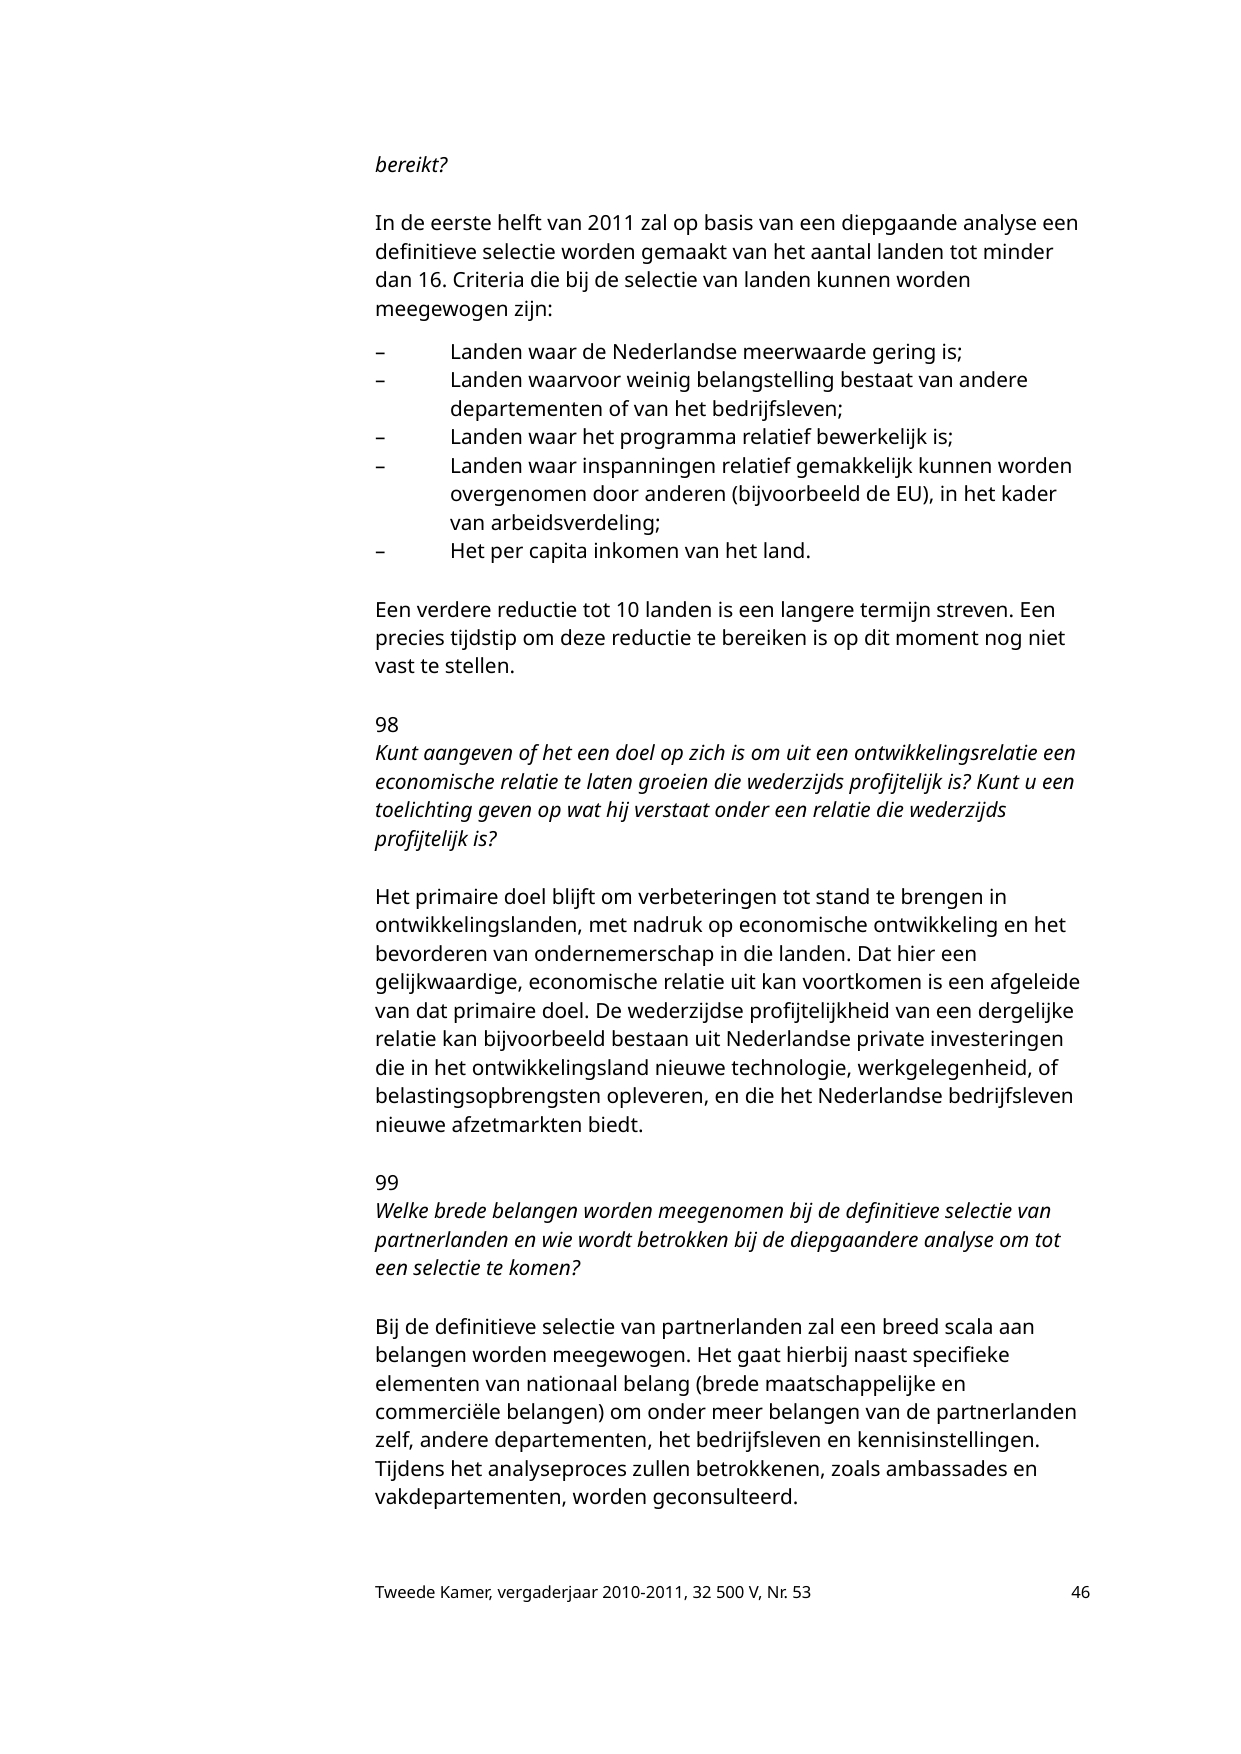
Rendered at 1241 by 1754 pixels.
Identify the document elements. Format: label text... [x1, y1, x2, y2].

list Landen waarvoor weinig belangstelling bestaat van andere departementen of van het bedrijfsleven; [375, 366, 1090, 422]
text Bij de definitieve selectie van partnerlanden zal een breed scala aan belangen worden meegewogen. Het gaat hierbij naast specifieke elementen van nationaal belang (brede maatschappelijke en commerciële belangen) om onder meer belangen van de partnerlanden zelf, andere departementen, het bedrijfsleven en kennisinstellingen. [375, 1312, 1090, 1454]
list Landen waar inspanningen relatief gemakkelijk kunnen worden overgenomen door anderen (bijvoorbeeld de EU), in het kader van arbeidsverdeling; [375, 451, 1090, 536]
text Een verdere reductie tot 10 landen is een langere termijn streven. Een precies tijdstip om deze reductie te bereiken is op dit moment nog niet vast te stellen. [375, 595, 1090, 680]
text 99 [375, 1168, 1090, 1197]
list Het per capita inkomen van het land. [375, 536, 1090, 565]
list Landen waar de Nederlandse meerwaarde gering is; [375, 337, 1090, 366]
text Welke brede belangen worden meegenomen bij de definitieve selectie van partnerlanden en wie wordt betrokken bij de diepgaandere analyse om tot een selectie te komen? [375, 1197, 1090, 1282]
text Het primaire doel blijft om verbeteringen tot stand te brengen in ontwikkelingslanden, met nadruk op economische ontwikkeling en het bevorderen van ondernemerschap in die landen. Dat hier een gelijkwaardige, economische relatie uit kan voortkomen is een afgeleide van dat primaire doel. De wederzijdse profijtelijkheid van een dergelijke relatie kan bijvoorbeeld bestaan uit Nederlandse private investeringen die in het ontwikkelingsland nieuwe technologie, werkgelegenheid, of belastingsopbrengsten opleveren, en die het Nederlandse bedrijfsleven nieuwe afzetmarkten biedt. [375, 882, 1090, 1138]
text bereikt? [375, 150, 1090, 178]
text Tijdens het analyseproces zullen betrokkenen, zoals ambassades en vakdepartementen, worden geconsulteerd. [375, 1454, 1090, 1511]
text Kunt aangeven of het een doel op zich is om uit een ontwikkelingsrelatie een economische relatie te laten groeien die wederzijds profijtelijk is? Kunt u een toelichting geven op wat hij verstaat onder een relatie die wederzijds profijtelijk is? [375, 738, 1090, 852]
text In de eerste helft van 2011 zal op basis van een diepgaande analyse een definitieve selectie worden gemaakt van het aantal landen tot minder dan 16. Criteria die bij de selectie van landen kunnen worden meegewogen zijn: [375, 208, 1090, 322]
text 98 [375, 710, 1090, 738]
list Landen waar het programma relatief bewerkelijk is; [375, 422, 1090, 451]
